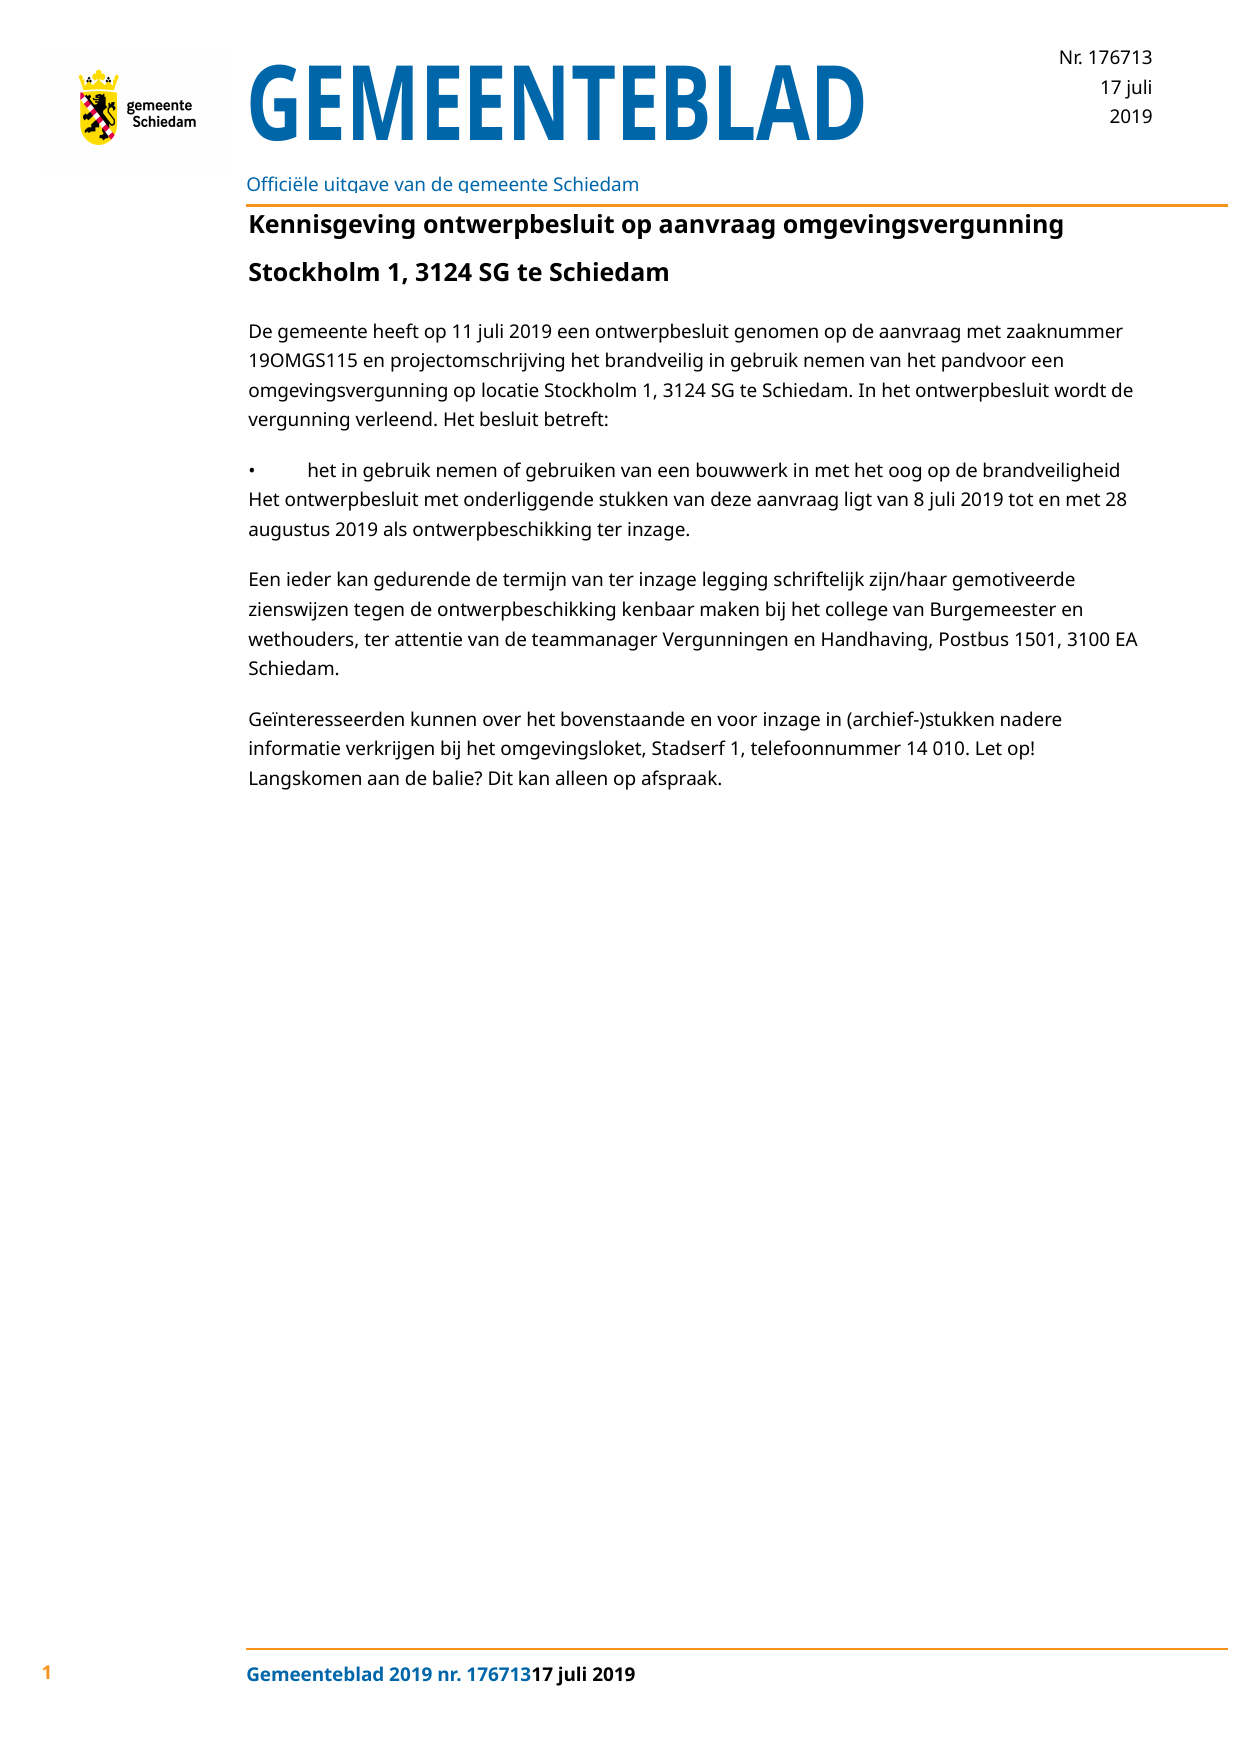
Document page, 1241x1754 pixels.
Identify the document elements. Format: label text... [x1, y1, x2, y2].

text Het ontwerpbesluit met onderliggende stukken van deze aanvraag ligt van 8 juli 2019 tot en met 28 augustus 2019 als ontwerpbeschikking ter inzage. [248, 487, 1152, 542]
text Kennisgeving ontwerpbesluit op aanvraag omgevingsvergunning Stockholm 1, 3124 SG te Schiedam [248, 207, 1152, 288]
text Geïnteresseerden kunnen over het bovenstaande en voor inzage in (archief-)stukken nadere informatie verkrijgen bij het omgevingsloket, Stadserf 1, telefoonnummer 14 010. Let op! Langskomen aan de balie? Dit kan alleen op afspraak. [248, 706, 1152, 791]
list het in gebruik nemen of gebruiken van een bouwwerk in met het oog op de brandveiligheid [248, 457, 1152, 483]
text De gemeente heeft op 11 juli 2019 een ontwerpbesluit genomen op de aanvraag met zaaknummer 19OMGS115 en projectomschrijving het brandveilig in gebruik nemen van het pandvoor een omgevingsvergunning op locatie Stockholm 1, 3124 SG te Schiedam. In het ontwerpbesluit wordt de vergunning verleend. Het besluit betreft: [248, 318, 1152, 432]
text Een ieder kan gedurende de termijn van ter inzage legging schriftelijk zijn/haar gemotiveerde zienswijzen tegen de ontwerpbeschikking kenbaar maken bij het college van Burgemeester en wethouders, ter attentie van de teammanager Vergunningen en Handhaving, Postbus 1501, 3100 EA Schiedam. [248, 567, 1152, 681]
picture [41, 47, 231, 172]
